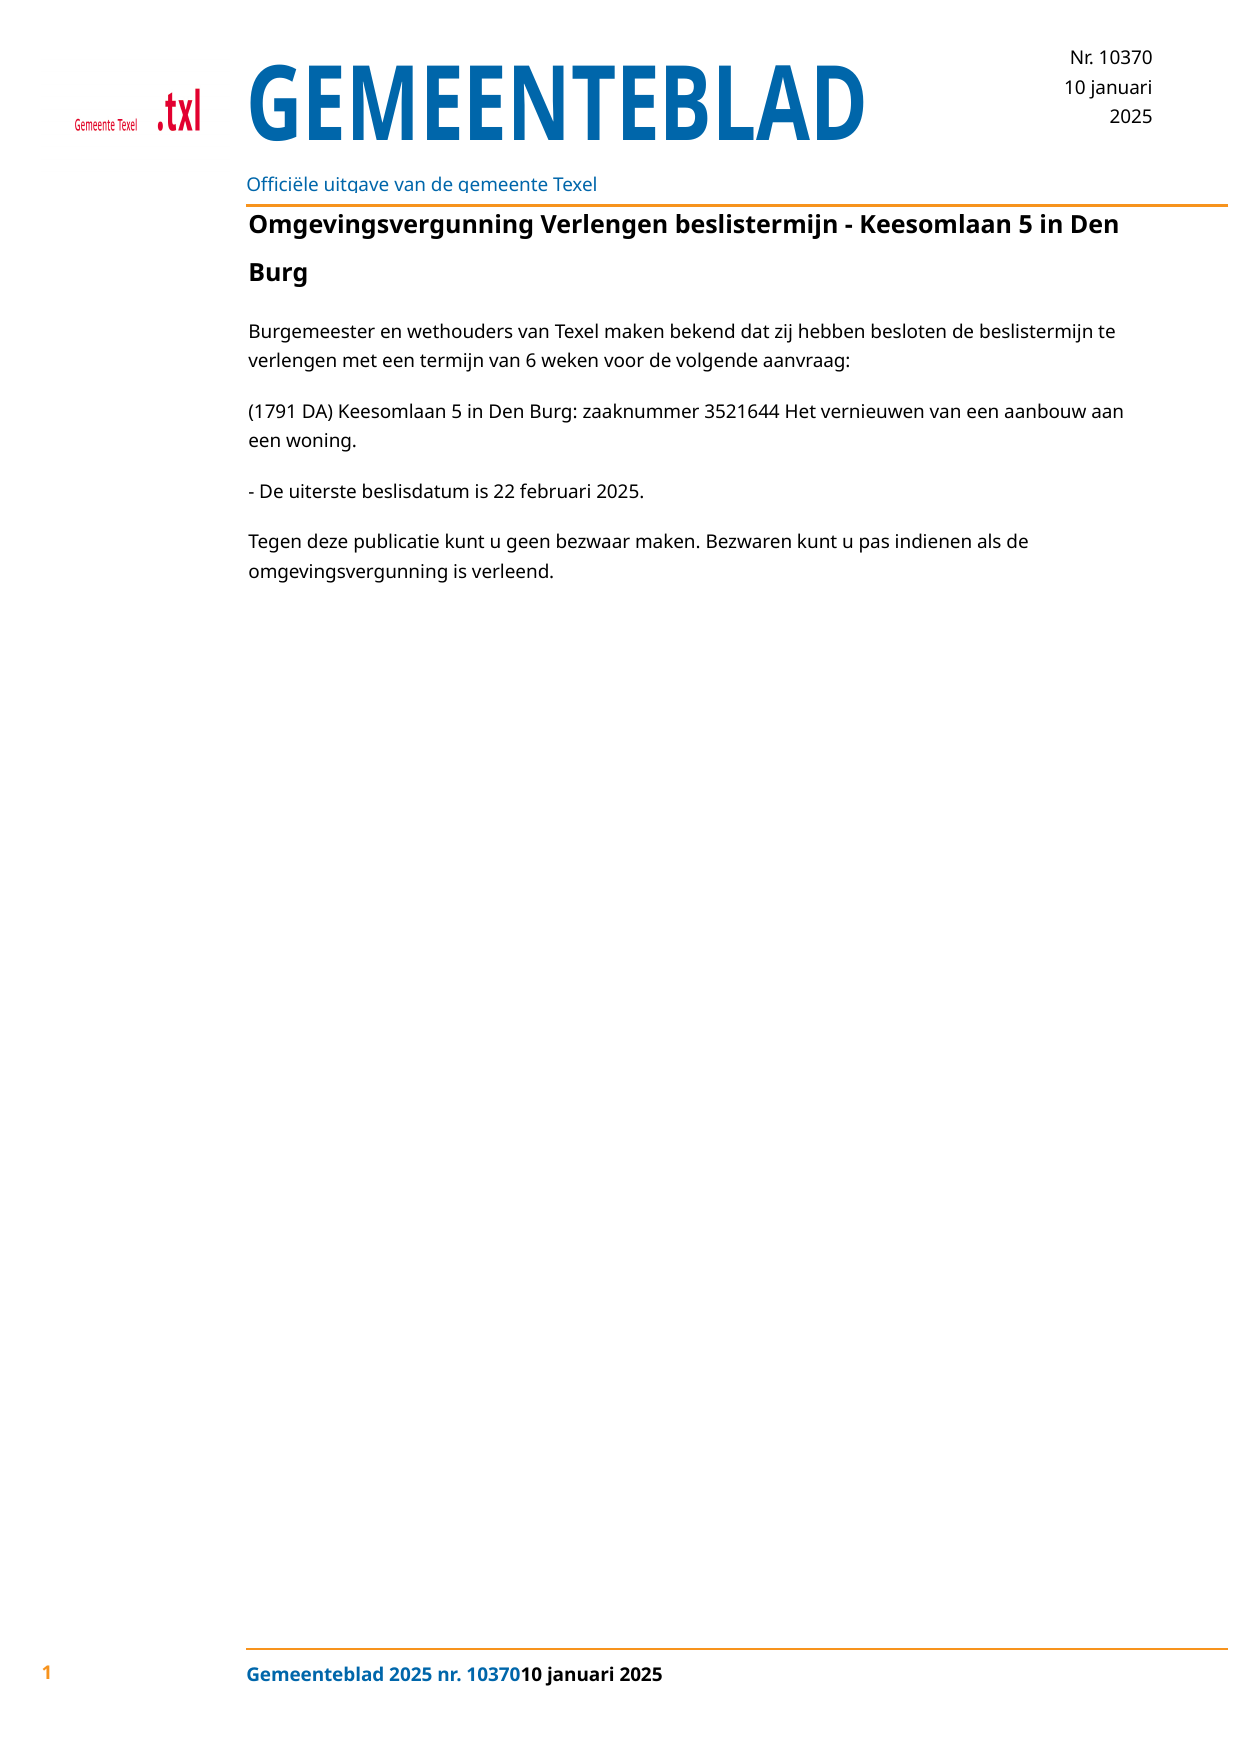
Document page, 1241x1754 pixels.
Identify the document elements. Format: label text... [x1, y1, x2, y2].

text Tegen deze publicatie kunt u geen bezwaar maken. Bezwaren kunt u pas indienen als de omgevingsvergunning is verleend. [248, 528, 1152, 584]
text (1791 DA) Keesomlaan 5 in Den Burg: zaaknummer 3521644 Het vernieuwen van een aanbouw aan een woning. [248, 398, 1152, 453]
text Omgevingsvergunning Verlengen beslistermijn - Keesomlaan 5 in Den Burg [248, 207, 1152, 288]
text Burgemeester en wethouders van Texel maken bekend dat zij hebben besloten de beslistermijn te verlengen met een termijn van 6 weken voor de volgende aanvraag: [248, 318, 1152, 373]
text - De uiterste beslisdatum is 22 februari 2025. [248, 478, 1152, 504]
picture [41, 47, 231, 172]
